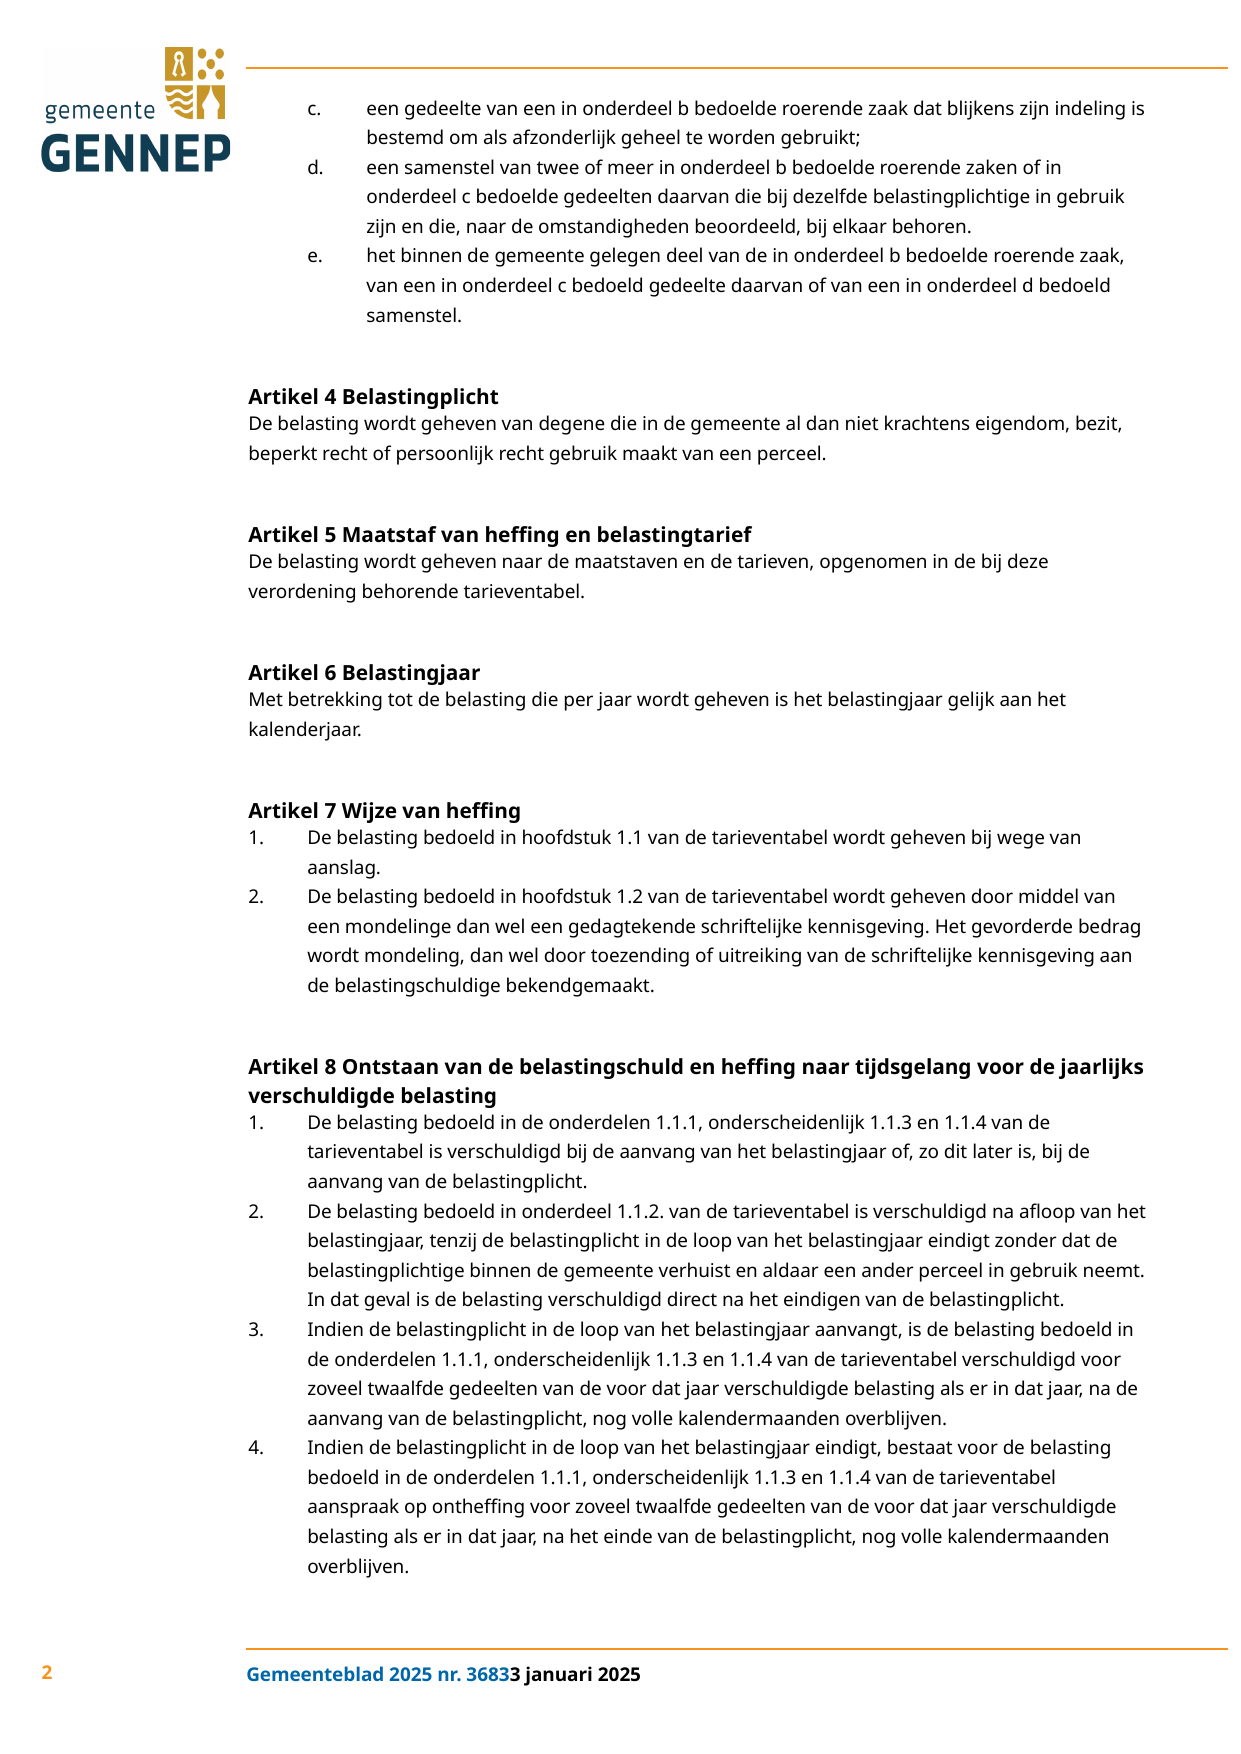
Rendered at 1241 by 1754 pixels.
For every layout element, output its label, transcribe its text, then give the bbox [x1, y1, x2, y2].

text Artikel 4 Belastingplicht [248, 382, 1152, 410]
list De belasting bedoeld in de onderdelen 1.1.1, onderscheidenlijk 1.1.3 en 1.1.4 van de tarieventabel is verschuldigd bij de aanvang van het belastingjaar of, zo dit later is, bij de aanvang van de belastingplicht. [248, 1109, 1152, 1194]
list een gedeelte van een in onderdeel b bedoelde roerende zaak dat blijkens zijn indeling is bestemd om als afzonderlijk geheel te worden gebruikt; [307, 95, 1152, 150]
list het binnen de gemeente gelegen deel van de in onderdeel b bedoelde roerende zaak, van een in onderdeel c bedoeld gedeelte daarvan of van een in onderdeel d bedoeld samenstel. [307, 243, 1152, 328]
list een samenstel van twee of meer in onderdeel b bedoelde roerende zaken of in onderdeel c bedoelde gedeelten daarvan die bij dezelfde belastingplichtige in gebruik zijn en die, naar de omstandigheden beoordeeld, bij elkaar behoren. [307, 154, 1152, 239]
list De belasting bedoeld in onderdeel 1.1.2. van de tarieventabel is verschuldigd na afloop van het belastingjaar, tenzij de belastingplicht in de loop van het belastingjaar eindigt zonder dat de belastingplichtige binnen de gemeente verhuist en aldaar een ander perceel in gebruik neemt. In dat geval is de belasting verschuldigd direct na het eindigen van de belastingplicht. [248, 1198, 1152, 1312]
text De belasting wordt geheven naar de maatstaven en de tarieven, opgenomen in de bij deze verordening behorende tarieventabel. [248, 548, 1152, 604]
list De belasting bedoeld in hoofdstuk 1.1 van de tarieventabel wordt geheven bij wege van aanslag. [248, 824, 1152, 880]
list Indien de belastingplicht in de loop van het belastingjaar aanvangt, is de belasting bedoeld in de onderdelen 1.1.1, onderscheidenlijk 1.1.3 en 1.1.4 van de tarieventabel verschuldigd voor zoveel twaalfde gedeelten van de voor dat jaar verschuldigde belasting als er in dat jaar, na de aanvang van de belastingplicht, nog volle kalendermaanden overblijven. [248, 1316, 1152, 1431]
picture [41, 47, 231, 172]
text Artikel 7 Wijze van heffing [248, 796, 1152, 824]
text Artikel 6 Belastingjaar [248, 658, 1152, 686]
list Indien de belastingplicht in de loop van het belastingjaar eindigt, bestaat voor de belasting bedoeld in de onderdelen 1.1.1, onderscheidenlijk 1.1.3 en 1.1.4 van de tarieventabel aanspraak op ontheffing voor zoveel twaalfde gedeelten van de voor dat jaar verschuldigde belasting als er in dat jaar, na het einde van de belastingplicht, nog volle kalendermaanden overblijven. [248, 1434, 1152, 1579]
list De belasting bedoeld in hoofdstuk 1.2 van de tarieventabel wordt geheven door middel van een mondelinge dan wel een gedagtekende schriftelijke kennisgeving. Het gevorderde bedrag wordt mondeling, dan wel door toezending of uitreiking van de schriftelijke kennisgeving aan de belastingschuldige bekendgemaakt. [248, 883, 1152, 998]
text Artikel 5 Maatstaf van heffing en belastingtarief [248, 520, 1152, 548]
text De belasting wordt geheven van degene die in de gemeente al dan niet krachtens eigendom, bezit, beperkt recht of persoonlijk recht gebruik maakt van een perceel. [248, 410, 1152, 466]
text Artikel 8 Ontstaan van de belastingschuld en heffing naar tijdsgelang voor de jaarlijks verschuldigde belasting [248, 1052, 1152, 1109]
text Met betrekking tot de belasting die per jaar wordt geheven is het belastingjaar gelijk aan het kalenderjaar. [248, 686, 1152, 742]
